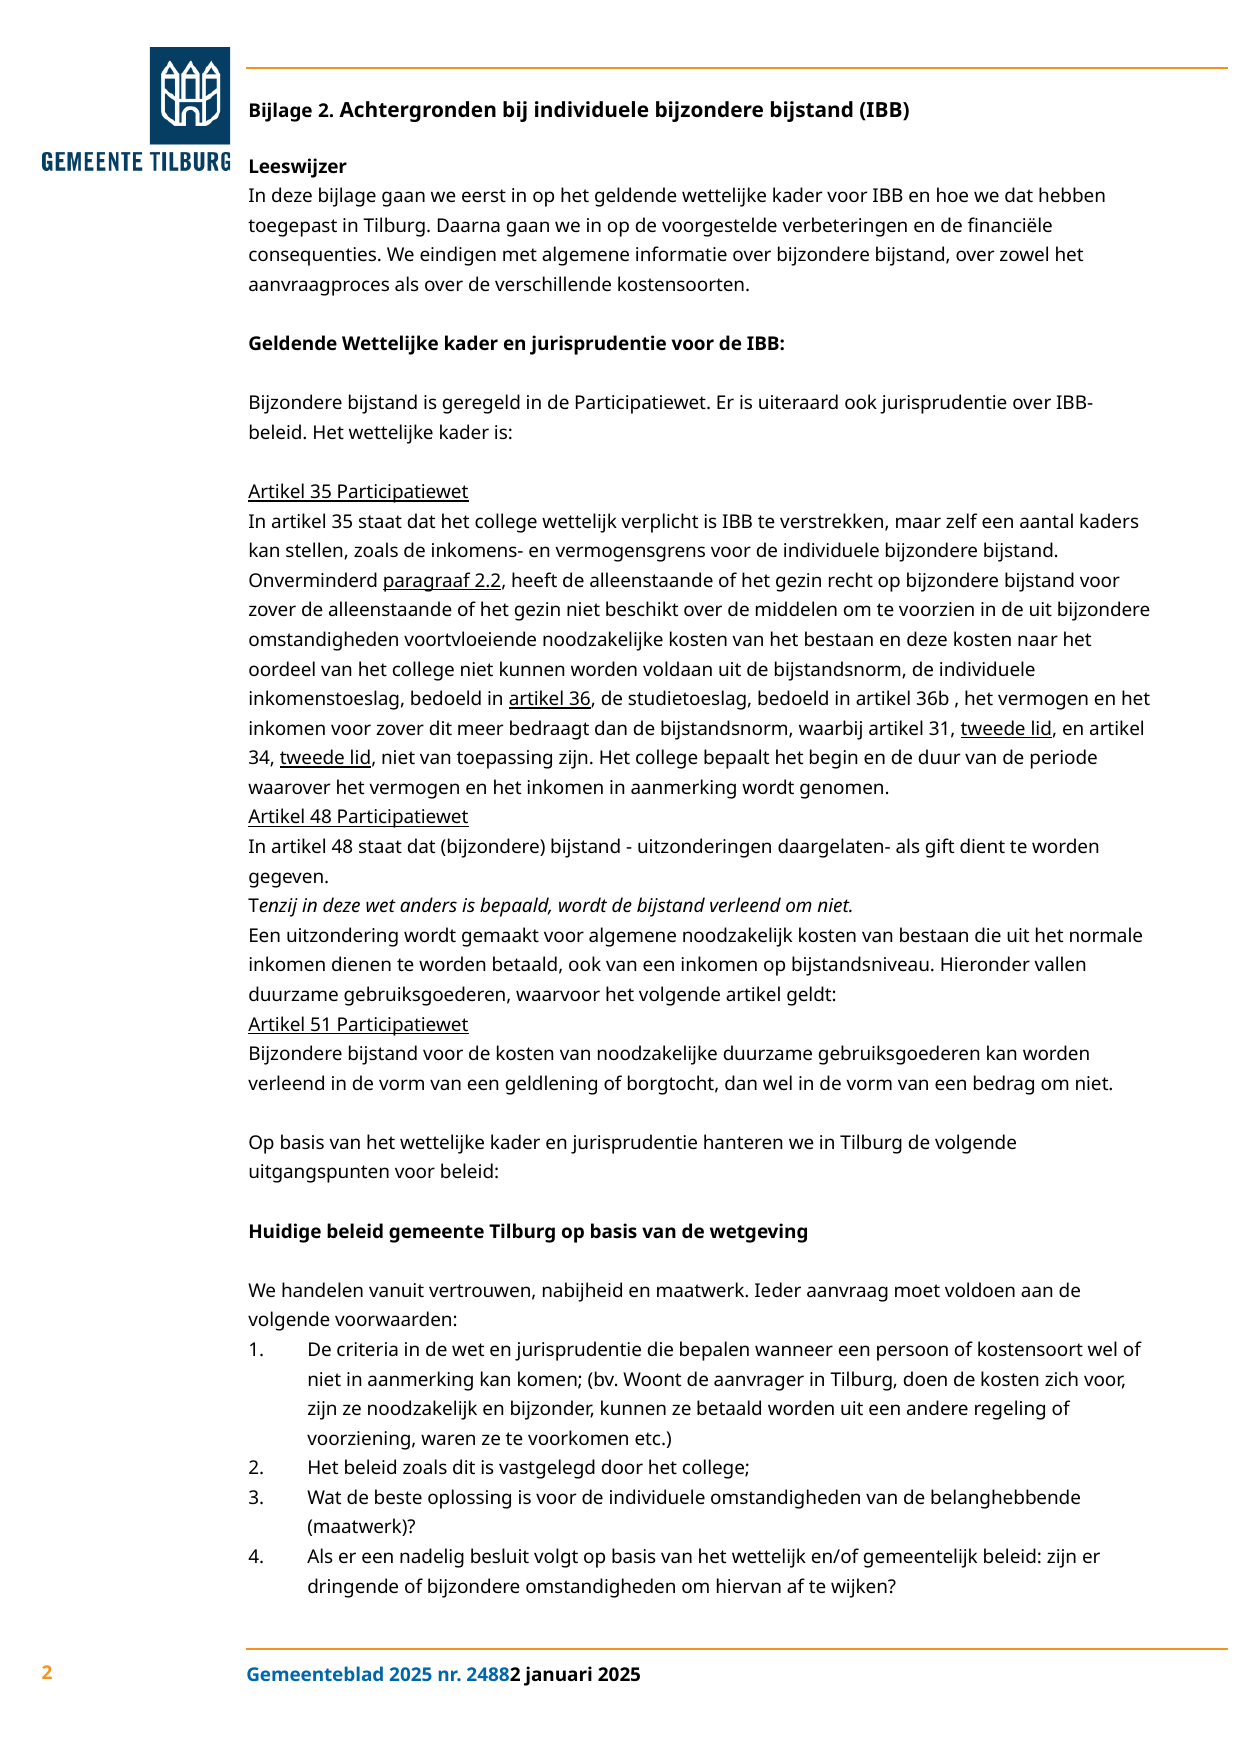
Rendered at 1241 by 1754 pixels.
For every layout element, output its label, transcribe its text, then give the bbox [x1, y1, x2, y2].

text Leeswijzer [248, 153, 1152, 179]
picture [41, 47, 231, 172]
text Tenzij in deze wet anders is bepaald, wordt de bijstand verleend om niet. [248, 892, 1152, 918]
text Bijzondere bijstand is geregeld in de Participatiewet. Er is uiteraard ook jurisprudentie over IBB-beleid. Het wettelijke kader is: [248, 389, 1152, 445]
text Geldende Wettelijke kader en jurisprudentie voor de IBB: [248, 330, 1152, 356]
text In artikel 48 staat dat (bijzondere) bijstand - uitzonderingen daargelaten- als gift dient te worden gegeven. [248, 833, 1152, 889]
text In deze bijlage gaan we eerst in op het geldende wettelijke kader voor IBB en hoe we dat hebben toegepast in Tilburg. Daarna gaan we in op de voorgestelde verbeteringen en de financiële consequenties. We eindigen met algemene informatie over bijzondere bijstand, over zowel het aanvraagproces als over de verschillende kostensoorten. [248, 182, 1152, 297]
list De criteria in de wet en jurisprudentie die bepalen wanneer een persoon of kostensoort wel of niet in aanmerking kan komen; (bv. Woont de aanvrager in Tilburg, doen de kosten zich voor, zijn ze noodzakelijk en bijzonder, kunnen ze betaald worden uit een andere regeling of voorziening, waren ze te voorkomen etc.) [248, 1336, 1152, 1451]
text Bijzondere bijstand voor de kosten van noodzakelijke duurzame gebruiksgoederen kan worden verleend in de vorm van een geldlening of borgtocht, dan wel in de vorm van een bedrag om niet. [248, 1040, 1152, 1096]
text Artikel 35 Participatiewet [248, 478, 1152, 504]
text Bijlage 2. Achtergronden bij individuele bijzondere bijstand (IBB) [248, 95, 1152, 123]
text Onverminderd paragraaf 2.2, heeft de alleenstaande of het gezin recht op bijzondere bijstand voor zover de alleenstaande of het gezin niet beschikt over de middelen om te voorzien in de uit bijzondere omstandigheden voortvloeiende noodzakelijke kosten van het bestaan en deze kosten naar het oordeel van het college niet kunnen worden voldaan uit de bijstandsnorm, de individuele inkomenstoeslag, bedoeld in artikel 36, de studietoeslag, bedoeld in artikel 36b , het vermogen en het inkomen voor zover dit meer bedraagt dan de bijstandsnorm, waarbij artikel 31, tweede lid, en artikel 34, tweede lid, niet van toepassing zijn. Het college bepaalt het begin en de duur van de periode waarover het vermogen en het inkomen in aanmerking wordt genomen. [248, 567, 1152, 800]
text In artikel 35 staat dat het college wettelijk verplicht is IBB te verstrekken, maar zelf een aantal kaders kan stellen, zoals de inkomens- en vermogensgrens voor de individuele bijzondere bijstand. [248, 508, 1152, 563]
list Het beleid zoals dit is vastgelegd door het college; [248, 1454, 1152, 1480]
text Artikel 51 Participatiewet [248, 1011, 1152, 1037]
text We handelen vanuit vertrouwen, nabijheid en maatwerk. Ieder aanvraag moet voldoen aan de volgende voorwaarden: [248, 1277, 1152, 1332]
text Artikel 48 Participatiewet [248, 804, 1152, 829]
list Als er een nadelig besluit volgt op basis van het wettelijk en/of gemeentelijk beleid: zijn er dringende of bijzondere omstandigheden om hiervan af te wijken? [248, 1543, 1152, 1599]
text Huidige beleid gemeente Tilburg op basis van de wetgeving [248, 1218, 1152, 1244]
list Wat de beste oplossing is voor de individuele omstandigheden van de belanghebbende (maatwerk)? [248, 1484, 1152, 1539]
text Op basis van het wettelijke kader en jurisprudentie hanteren we in Tilburg de volgende uitgangspunten voor beleid: [248, 1129, 1152, 1184]
text Een uitzondering wordt gemaakt voor algemene noodzakelijk kosten van bestaan die uit het normale inkomen dienen te worden betaald, ook van een inkomen op bijstandsniveau. Hieronder vallen duurzame gebruiksgoederen, waarvoor het volgende artikel geldt: [248, 922, 1152, 1007]
